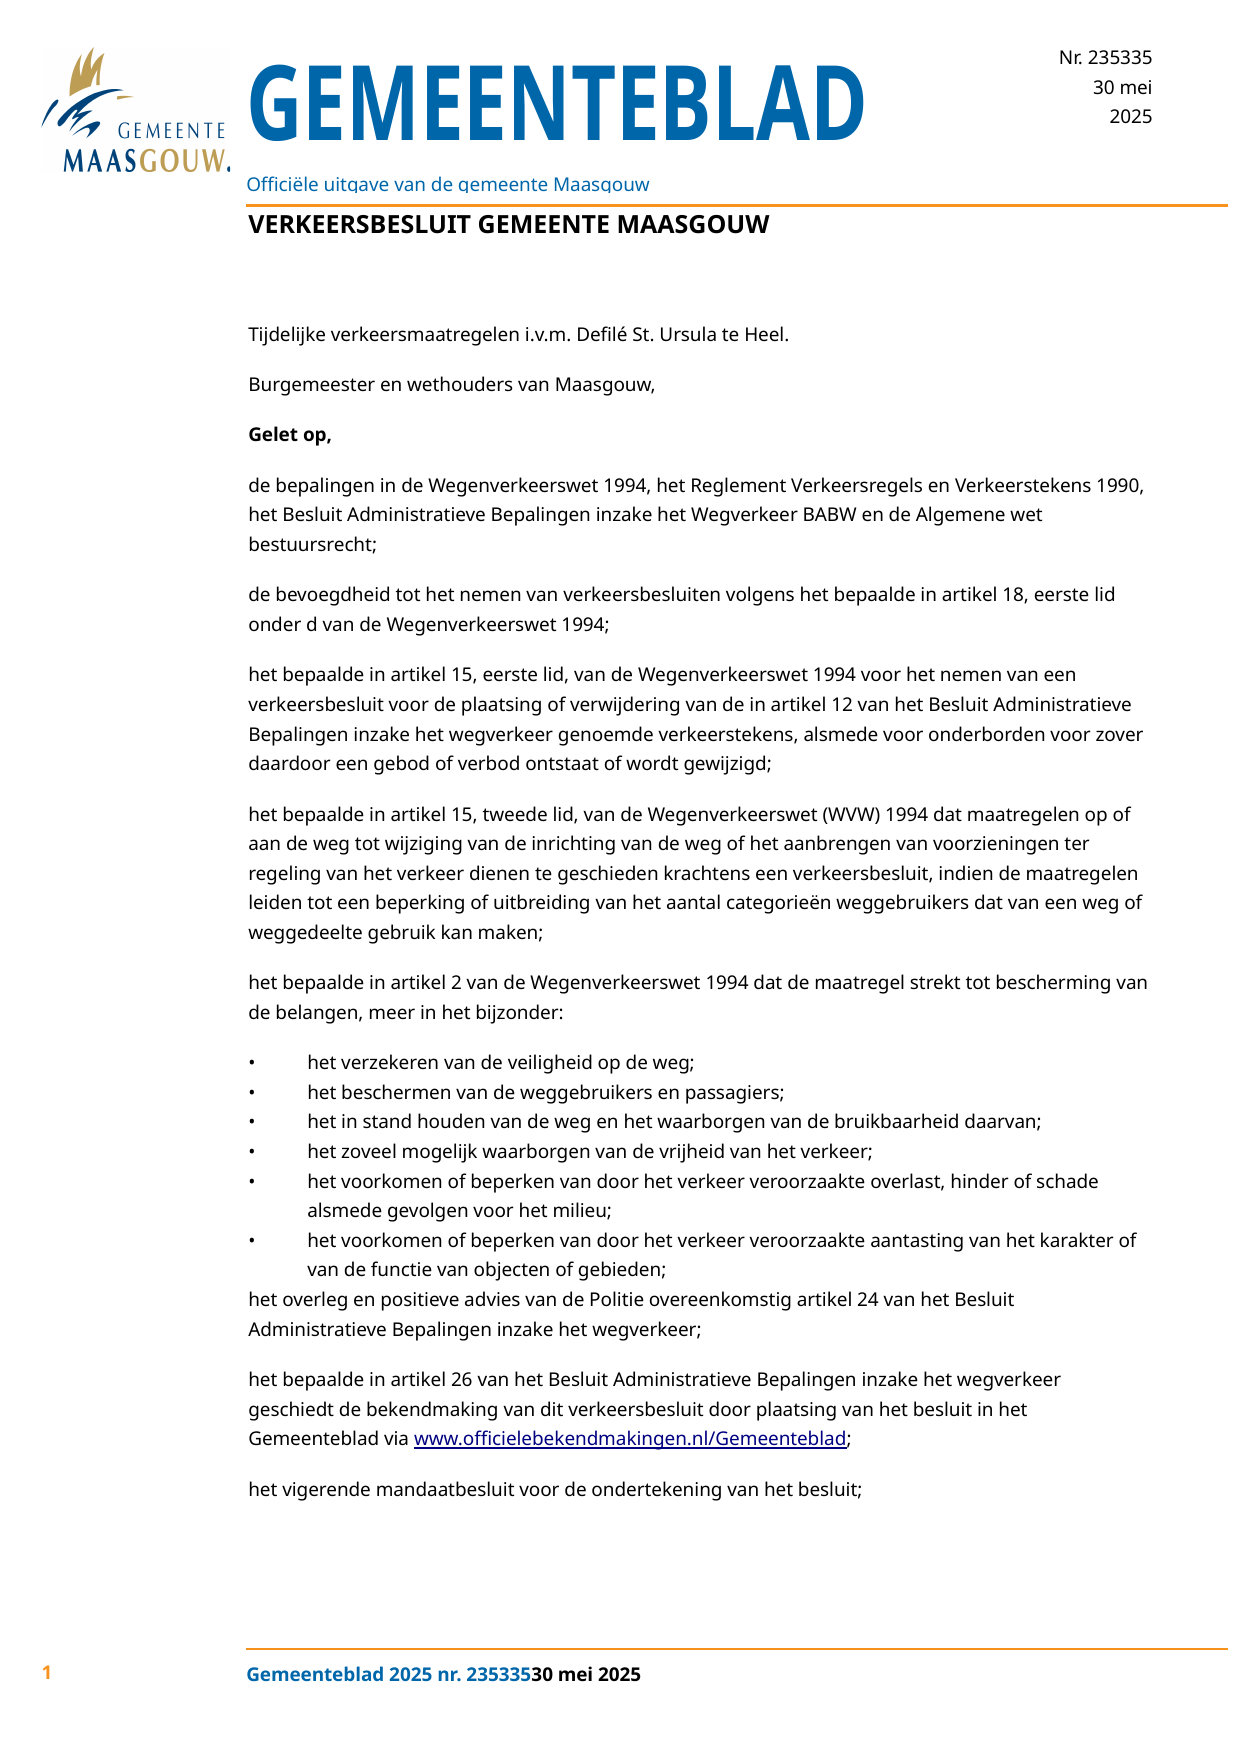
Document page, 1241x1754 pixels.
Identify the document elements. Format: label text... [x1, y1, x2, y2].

list het verzekeren van de veiligheid op de weg; [248, 1049, 1152, 1075]
picture [41, 47, 231, 172]
text Gelet op, [248, 422, 1152, 447]
list het in stand houden van de weg en het waarborgen van de bruikbaarheid daarvan; [248, 1109, 1152, 1134]
text het bepaalde in artikel 26 van het Besluit Administratieve Bepalingen inzake het wegverkeer geschiedt de bekendmaking van dit verkeersbesluit door plaatsing van het besluit in het Gemeenteblad via www.officielebekendmakingen.nl/Gemeenteblad; [248, 1366, 1152, 1451]
list het voorkomen of beperken van door het verkeer veroorzaakte aantasting van het karakter of van de functie van objecten of gebieden; [248, 1227, 1152, 1282]
text VERKEERSBESLUIT GEMEENTE MAASGOUW [248, 207, 1152, 241]
text de bevoegdheid tot het nemen van verkeersbesluiten volgens het bepaalde in artikel 18, eerste lid onder d van de Wegenverkeerswet 1994; [248, 582, 1152, 637]
text de bepalingen in de Wegenverkeerswet 1994, het Reglement Verkeersregels en Verkeerstekens 1990, het Besluit Administratieve Bepalingen inzake het Wegverkeer BABW en de Algemene wet bestuursrecht; [248, 472, 1152, 557]
text Burgemeester en wethouders van Maasgouw, [248, 371, 1152, 397]
list het zoveel mogelijk waarborgen van de vrijheid van het verkeer; [248, 1138, 1152, 1164]
text het bepaalde in artikel 15, tweede lid, van de Wegenverkeerswet (WVW) 1994 dat maatregelen op of aan de weg tot wijziging van de inrichting van de weg of het aanbrengen van voorzieningen ter regeling van het verkeer dienen te geschieden krachtens een verkeersbesluit, indien de maatregelen leiden tot een beperking of uitbreiding van het aantal categorieën weggebruikers dat van een weg of weggedeelte gebruik kan maken; [248, 801, 1152, 945]
text het bepaalde in artikel 2 van de Wegenverkeerswet 1994 dat de maatregel strekt tot bescherming van de belangen, meer in het bijzonder: [248, 969, 1152, 1025]
text het overleg en positieve advies van de Politie overeenkomstig artikel 24 van het Besluit Administratieve Bepalingen inzake het wegverkeer; [248, 1286, 1152, 1341]
list het beschermen van de weggebruikers en passagiers; [248, 1079, 1152, 1105]
text Tijdelijke verkeersmaatregelen i.v.m. Defilé St. Ursula te Heel. [248, 321, 1152, 346]
list het voorkomen of beperken van door het verkeer veroorzaakte overlast, hinder of schade alsmede gevolgen voor het milieu; [248, 1168, 1152, 1223]
text het vigerende mandaatbesluit voor de ondertekening van het besluit; [248, 1476, 1152, 1501]
text het bepaalde in artikel 15, eerste lid, van de Wegenverkeerswet 1994 voor het nemen van een verkeersbesluit voor de plaatsing of verwijdering van de in artikel 12 van het Besluit Administratieve Bepalingen inzake het wegverkeer genoemde verkeerstekens, alsmede voor onderborden voor zover daardoor een gebod of verbod ontstaat of wordt gewijzigd; [248, 662, 1152, 776]
